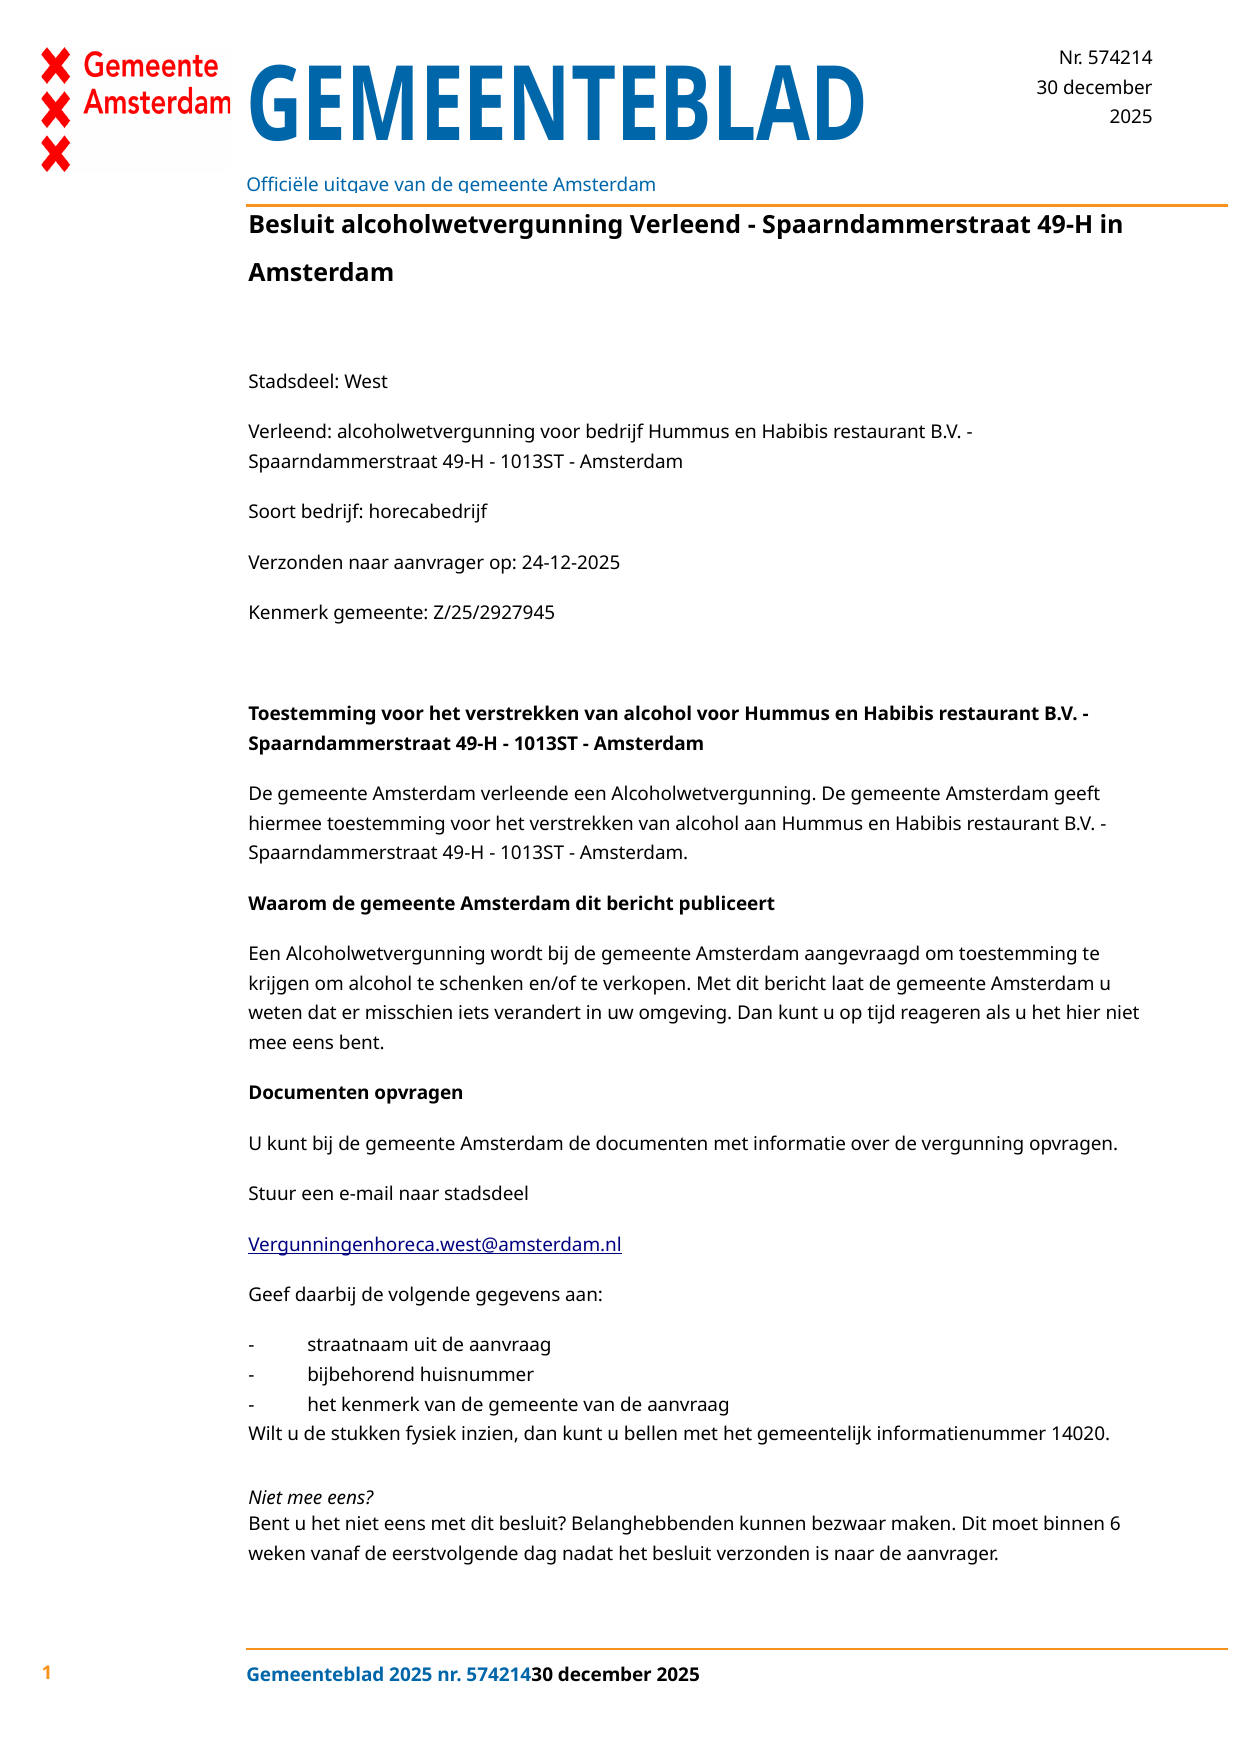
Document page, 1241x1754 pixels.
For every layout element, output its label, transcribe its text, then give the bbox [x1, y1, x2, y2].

text U kunt bij de gemeente Amsterdam de documenten met informatie over de vergunning opvragen. [248, 1130, 1152, 1156]
text Verzonden naar aanvrager op: 24-12-2025 [248, 549, 1152, 575]
picture [41, 47, 231, 172]
text Een Alcoholwetvergunning wordt bij de gemeente Amsterdam aangevraagd om toestemming te krijgen om alcohol te schenken en/of te verkopen. Met dit bericht laat de gemeente Amsterdam u weten dat er misschien iets verandert in uw omgeving. Dan kunt u op tijd reageren als u het hier niet mee eens bent. [248, 940, 1152, 1055]
list het kenmerk van de gemeente van de aanvraag [248, 1391, 1152, 1417]
text Verleend: alcoholwetvergunning voor bedrijf Hummus en Habibis restaurant B.V. - Spaarndammerstraat 49-H - 1013ST - Amsterdam [248, 419, 1152, 474]
list bijbehorend huisnummer [248, 1361, 1152, 1387]
text De gemeente Amsterdam verleende een Alcoholwetvergunning. De gemeente Amsterdam geeft hiermee toestemming voor het verstrekken van alcohol aan Hummus en Habibis restaurant B.V. - Spaarndammerstraat 49-H - 1013ST - Amsterdam. [248, 780, 1152, 865]
text Waarom de gemeente Amsterdam dit bericht publiceert [248, 890, 1152, 916]
text Niet mee eens? [248, 1484, 1152, 1510]
text Bent u het niet eens met dit besluit? Belanghebbenden kunnen bezwaar maken. Dit moet binnen 6 weken vanaf de eerstvolgende dag nadat het besluit verzonden is naar de aanvrager. [248, 1510, 1152, 1565]
text Besluit alcoholwetvergunning Verleend - Spaarndammerstraat 49-H in Amsterdam [248, 207, 1152, 288]
text Soort bedrijf: horecabedrijf [248, 499, 1152, 524]
text Toestemming voor het verstrekken van alcohol voor Hummus en Habibis restaurant B.V. - Spaarndammerstraat 49-H - 1013ST - Amsterdam [248, 700, 1152, 756]
text Documenten opvragen [248, 1079, 1152, 1105]
text Vergunningenhoreca.west@amsterdam.nl [248, 1231, 1152, 1257]
text Wilt u de stukken fysiek inzien, dan kunt u bellen met het gemeentelijk informatienummer 14020. [248, 1420, 1152, 1446]
text Geef daarbij de volgende gegevens aan: [248, 1281, 1152, 1307]
text Stadsdeel: West [248, 368, 1152, 394]
list straatnaam uit de aanvraag [248, 1332, 1152, 1357]
text Kenmerk gemeente: Z/25/2927945 [248, 599, 1152, 625]
text Stuur een e-mail naar stadsdeel [248, 1180, 1152, 1206]
